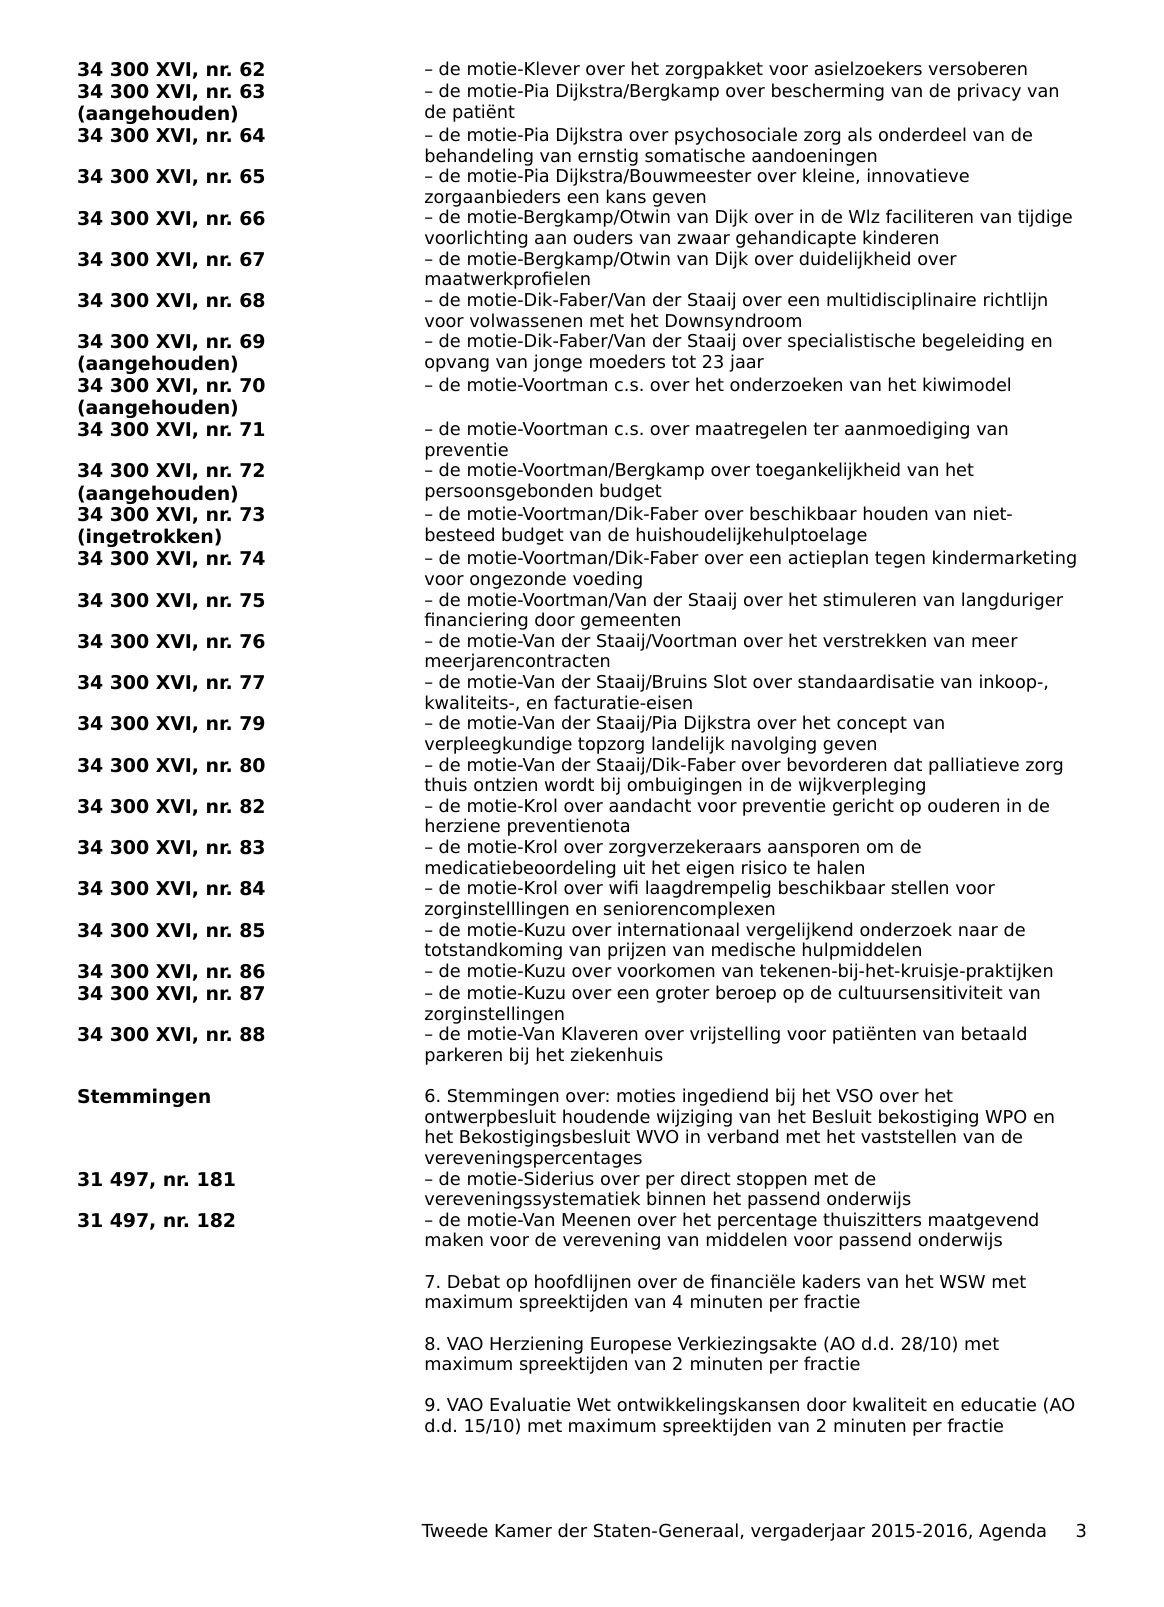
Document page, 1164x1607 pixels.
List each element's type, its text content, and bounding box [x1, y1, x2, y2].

table_cell [401, 1210, 418, 1251]
table_cell [401, 504, 418, 548]
table_cell 34 300 XVI, nr. 65 [77, 166, 401, 207]
table_cell [401, 672, 418, 713]
table_cell – de motie-Krol over zorgverzekeraars aansporen om de medicatiebeoordeling uit het eigen risico te halen [418, 837, 1087, 878]
table_cell [418, 1251, 1087, 1272]
table_cell 34 300 XVI, nr. 74 [77, 548, 401, 589]
table_cell [401, 1065, 418, 1086]
table_cell 34 300 XVI, nr. 64 [77, 125, 401, 166]
table_cell [77, 1437, 401, 1457]
table_cell [401, 375, 418, 419]
table_cell [77, 1065, 401, 1086]
table_cell 34 300 XVI, nr. 71 [77, 419, 401, 460]
table_cell – de motie-Van der Staaij/Dik-Faber over bevorderen dat palliatieve zorg thuis ontzien wordt bij ombuigingen in de wijkverpleging [418, 755, 1087, 796]
table_cell 34 300 XVI, nr. 87 [77, 983, 401, 1024]
table_cell [77, 1395, 401, 1437]
table_cell [401, 331, 418, 375]
table_cell – de motie-Kuzu over voorkomen van tekenen-bij-het-kruisje-praktijken [418, 961, 1087, 983]
table_cell [401, 1437, 418, 1457]
table_cell 34 300 XVI, nr. 80 [77, 755, 401, 796]
table_cell 34 300 XVI, nr. 72 (aangehouden) [77, 460, 401, 504]
table_cell – de motie-Dik-Faber/Van der Staaij over een multidisciplinaire richtlijn voor volwassenen met het Downsyndroom [418, 290, 1087, 331]
table_cell [401, 460, 418, 504]
table_cell – de motie-Voortman/Dik-Faber over beschikbaar houden van niet-besteed budget van de huishoudelijkehulptoelage [418, 504, 1087, 548]
table_cell [401, 249, 418, 290]
table_cell [77, 1375, 401, 1395]
table_cell [401, 755, 418, 796]
table_cell – de motie-Voortman/Dik-Faber over een actieplan tegen kindermarketing voor ongezonde voeding [418, 548, 1087, 589]
table_cell 34 300 XVI, nr. 68 [77, 290, 401, 331]
table_cell 34 300 XVI, nr. 73 (ingetrokken) [77, 504, 401, 548]
table_cell 34 300 XVI, nr. 75 [77, 590, 401, 631]
table_cell – de motie-Pia Dijkstra over psychosociale zorg als onderdeel van de behandeling van ernstig somatische aandoeningen [418, 125, 1087, 166]
table_cell [401, 1395, 418, 1437]
table_cell – de motie-Pia Dijkstra/Bouwmeester over kleine, innovatieve zorgaanbieders een kans geven [418, 166, 1087, 207]
table_cell – de motie-Voortman/Bergkamp over toegankelijkheid van het persoonsgebonden budget [418, 460, 1087, 504]
table_cell 34 300 XVI, nr. 76 [77, 631, 401, 672]
table_cell [401, 878, 418, 919]
table_cell [401, 1375, 418, 1395]
table_cell 8. VAO Herziening Europese Verkiezingsakte (AO d.d. 28/10) met maximum spreektijden van 2 minuten per fractie [418, 1334, 1087, 1375]
table_cell 34 300 XVI, nr. 70 (aangehouden) [77, 375, 401, 419]
table_cell – de motie-Siderius over per direct stoppen met de vereveningssystematiek binnen het passend onderwijs [418, 1169, 1087, 1210]
table_cell 34 300 XVI, nr. 83 [77, 837, 401, 878]
table_cell 6. Stemmingen over: moties ingediend bij het VSO over het ontwerpbesluit houdende wijziging van het Besluit bekostiging WPO en het Bekostigingsbesluit WVO in verband met het vaststellen van de vereveningspercentages [418, 1086, 1087, 1168]
table_cell [418, 1313, 1087, 1333]
table_cell [401, 796, 418, 837]
table_cell 34 300 XVI, nr. 62 [77, 59, 401, 81]
table_cell [401, 837, 418, 878]
table_cell [401, 81, 418, 125]
table_cell [401, 961, 418, 983]
table_cell 31 497, nr. 181 [77, 1169, 401, 1210]
table_cell 7. Debat op hoofdlijnen over de financiële kaders van het WSW met maximum spreektijden van 4 minuten per fractie [418, 1272, 1087, 1313]
table_cell [401, 1313, 418, 1333]
table_cell [401, 590, 418, 631]
table_cell [401, 208, 418, 249]
table_cell [401, 713, 418, 754]
table_cell [401, 1024, 418, 1065]
table_cell [401, 290, 418, 331]
table_cell – de motie-Van der Staaij/Pia Dijkstra over het concept van verpleegkundige topzorg landelijk navolging geven [418, 713, 1087, 754]
table_cell – de motie-Van Klaveren over vrijstelling voor patiënten van betaald parkeren bij het ziekenhuis [418, 1024, 1087, 1065]
table_cell 34 300 XVI, nr. 77 [77, 672, 401, 713]
table_cell [418, 1375, 1087, 1395]
table_cell [77, 1272, 401, 1313]
table_cell – de motie-Pia Dijkstra/Bergkamp over bescherming van de privacy van de patiënt [418, 81, 1087, 125]
table_cell [77, 1334, 401, 1375]
table_cell 34 300 XVI, nr. 63 (aangehouden) [77, 81, 401, 125]
table_cell – de motie-Dik-Faber/Van der Staaij over specialistische begeleiding en opvang van jonge moeders tot 23 jaar [418, 331, 1087, 375]
table_cell [401, 983, 418, 1024]
table_cell – de motie-Bergkamp/Otwin van Dijk over duidelijkheid over maatwerkprofielen [418, 249, 1087, 290]
table_cell 9. VAO Evaluatie Wet ontwikkelingskansen door kwaliteit en educatie (AO d.d. 15/10) met maximum spreektijden van 2 minuten per fractie [418, 1395, 1087, 1437]
table_cell 34 300 XVI, nr. 85 [77, 920, 401, 961]
table_cell – de motie-Bergkamp/Otwin van Dijk over in de Wlz faciliteren van tijdige voorlichting aan ouders van zwaar gehandicapte kinderen [418, 208, 1087, 249]
table_cell [401, 125, 418, 166]
table_cell [401, 166, 418, 207]
table_cell 34 300 XVI, nr. 66 [77, 208, 401, 249]
table_cell [401, 548, 418, 589]
table_cell – de motie-Voortman/Van der Staaij over het stimuleren van langduriger financiering door gemeenten [418, 590, 1087, 631]
table_cell 34 300 XVI, nr. 84 [77, 878, 401, 919]
table_cell – de motie-Krol over wifi laagdrempelig beschikbaar stellen voor zorginstelllingen en seniorencomplexen [418, 878, 1087, 919]
table_cell [401, 1169, 418, 1210]
table_cell Stemmingen [77, 1086, 401, 1168]
table_cell [418, 1065, 1087, 1086]
table_cell [401, 631, 418, 672]
table_cell 34 300 XVI, nr. 82 [77, 796, 401, 837]
table_cell 34 300 XVI, nr. 69 (aangehouden) [77, 331, 401, 375]
table_cell – de motie-Voortman c.s. over het onderzoeken van het kiwimodel [418, 375, 1087, 419]
table_cell [401, 920, 418, 961]
table_cell 31 497, nr. 182 [77, 1210, 401, 1251]
table_cell [401, 419, 418, 460]
table_cell – de motie-Kuzu over een groter beroep op de cultuursensitiviteit van zorginstellingen [418, 983, 1087, 1024]
table_cell – de motie-Klever over het zorgpakket voor asielzoekers versoberen [418, 59, 1087, 81]
table_cell [77, 1313, 401, 1333]
table_cell 34 300 XVI, nr. 79 [77, 713, 401, 754]
table_cell – de motie-Van der Staaij/Voortman over het verstrekken van meer meerjarencontracten [418, 631, 1087, 672]
table_cell – de motie-Kuzu over internationaal vergelijkend onderzoek naar de totstandkoming van prijzen van medische hulpmiddelen [418, 920, 1087, 961]
table_cell [401, 1251, 418, 1272]
table_cell [401, 1272, 418, 1313]
table_cell [77, 1251, 401, 1272]
table_cell [401, 1334, 418, 1375]
table_cell – de motie-Krol over aandacht voor preventie gericht op ouderen in de herziene preventienota [418, 796, 1087, 837]
table_cell – de motie-Van Meenen over het percentage thuiszitters maatgevend maken voor de verevening van middelen voor passend onderwijs [418, 1210, 1087, 1251]
table_cell 34 300 XVI, nr. 67 [77, 249, 401, 290]
table_cell 34 300 XVI, nr. 86 [77, 961, 401, 983]
table_cell – de motie-Voortman c.s. over maatregelen ter aanmoediging van preventie [418, 419, 1087, 460]
table_cell [401, 1086, 418, 1168]
table_cell 34 300 XVI, nr. 88 [77, 1024, 401, 1065]
table_cell [401, 59, 418, 81]
table_cell [418, 1437, 1087, 1457]
table_cell – de motie-Van der Staaij/Bruins Slot over standaardisatie van inkoop-, kwaliteits-, en facturatie-eisen [418, 672, 1087, 713]
